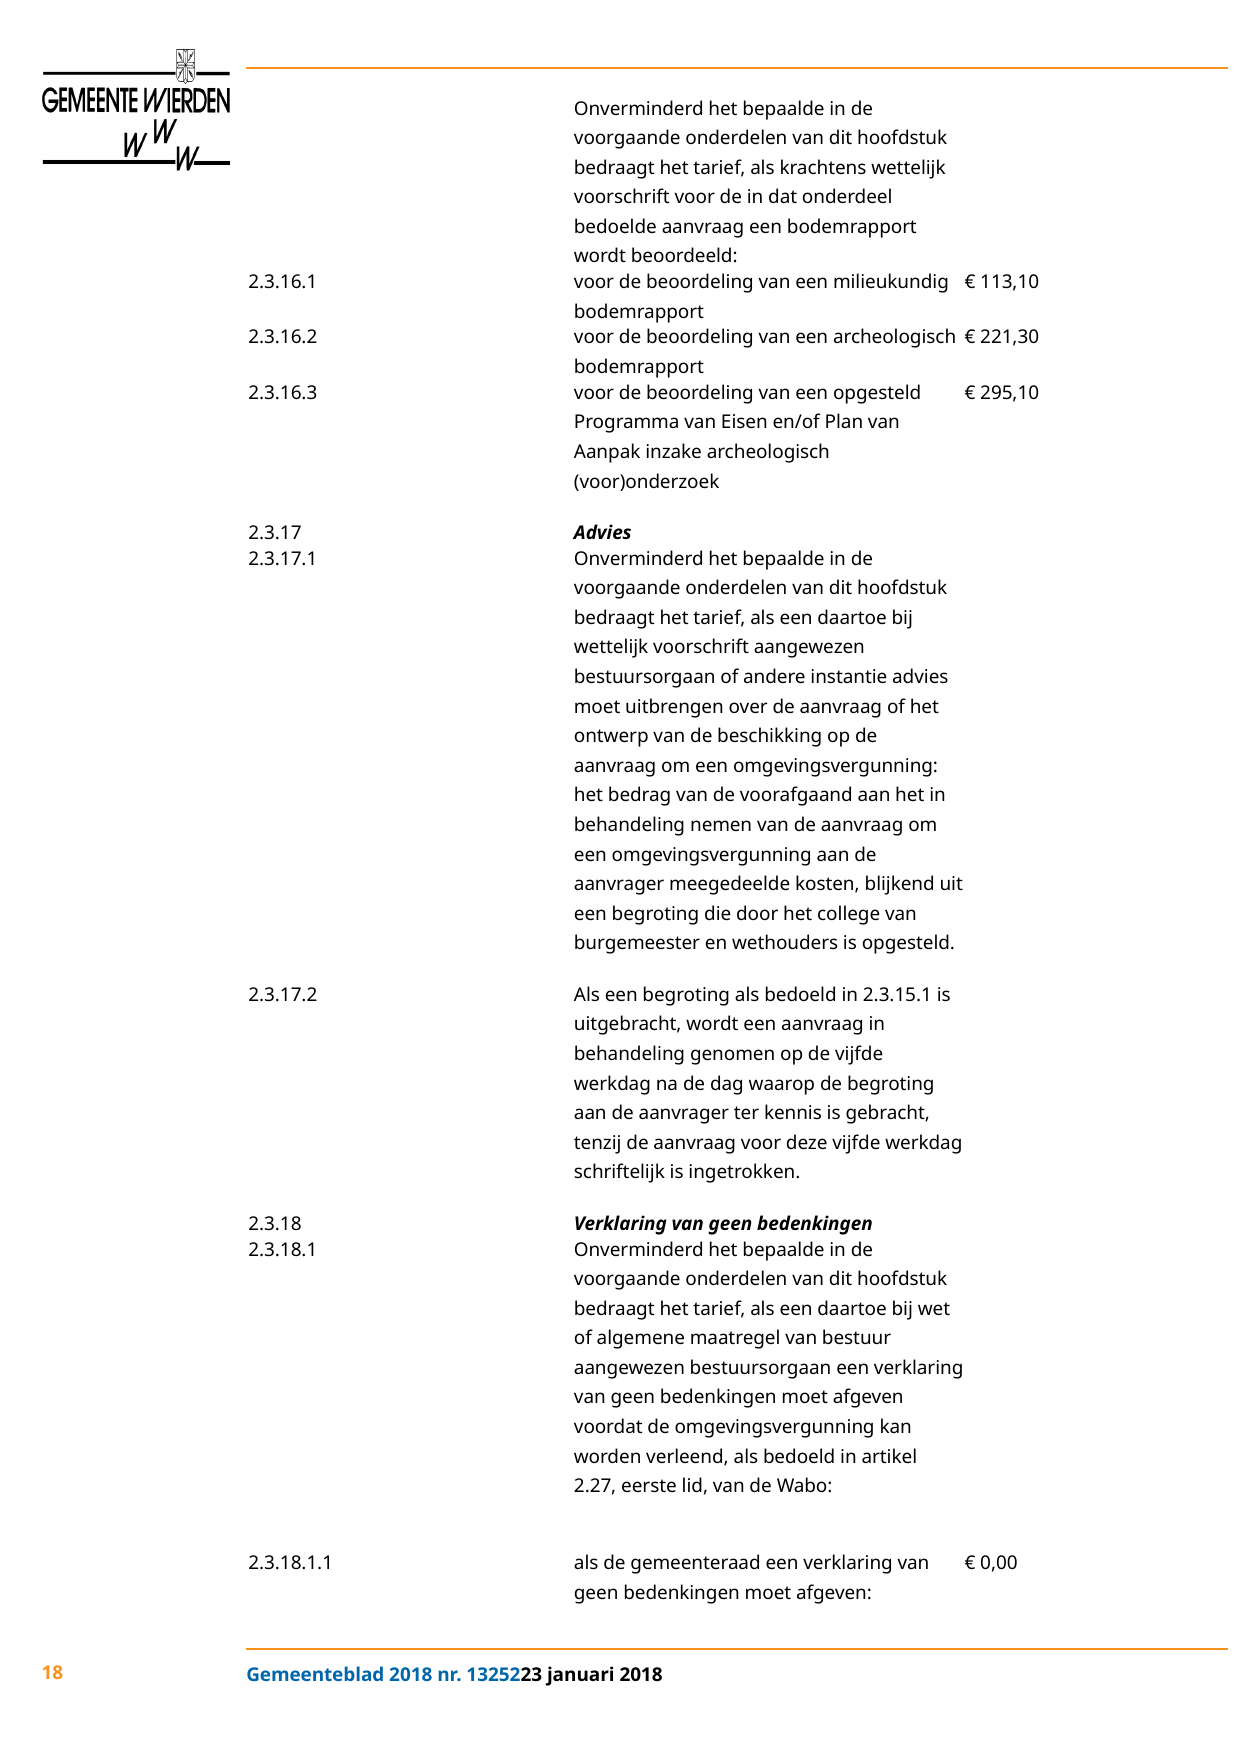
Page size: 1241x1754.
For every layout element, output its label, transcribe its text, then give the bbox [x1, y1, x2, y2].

table_cell [964, 955, 1152, 981]
table_cell [964, 519, 1152, 545]
picture [41, 47, 231, 172]
table_cell [574, 955, 964, 981]
table_cell [574, 1524, 964, 1549]
table_cell € 0,00 [964, 1550, 1152, 1605]
table_cell [248, 1498, 574, 1524]
table_cell voor de beoordeling van een archeologisch bodemrapport [574, 324, 964, 379]
table_cell [964, 494, 1152, 519]
table_cell [248, 1184, 574, 1210]
table_cell [964, 1498, 1152, 1524]
table_cell 2.3.17.2 [248, 981, 574, 1184]
table_cell als de gemeenteraad een verklaring van geen bedenkingen moet afgeven: [574, 1550, 964, 1605]
table_cell Onverminderd het bepaalde in de voorgaande onderdelen van dit hoofdstuk bedraagt het tarief, als een daartoe bij wettelijk voorschrift aangewezen bestuursorgaan of andere instantie advies moet uitbrengen over de aanvraag of het ontwerp van de beschikking op de aanvraag om een omgevingsvergunning: het bedrag van de voorafgaand aan het in behandeling nemen van de aanvraag om een omgevingsvergunning aan de aanvrager meegedeelde kosten, blijkend uit een begroting die door het college van burgemeester en wethouders is opgesteld. [574, 545, 964, 955]
table_cell [964, 1210, 1152, 1236]
table_cell [574, 1184, 964, 1210]
table_cell 2.3.17.1 [248, 545, 574, 955]
table_cell [248, 95, 574, 268]
table_cell 2.3.18 [248, 1210, 574, 1236]
table_cell Advies [574, 519, 964, 545]
table_cell [964, 981, 1152, 1184]
table_cell 2.3.17 [248, 519, 574, 545]
table_cell € 221,30 [964, 324, 1152, 379]
table_cell voor de beoordeling van een opgesteld Programma van Eisen en/of Plan van Aanpak inzake archeologisch (voor)onderzoek [574, 379, 964, 493]
table_cell 2.3.18.1 [248, 1236, 574, 1498]
table_cell [964, 545, 1152, 955]
table_cell 2.3.18.1.1 [248, 1550, 574, 1605]
table_cell voor de beoordeling van een milieukundig bodemrapport [574, 269, 964, 324]
table_cell € 295,10 [964, 379, 1152, 493]
table_cell Onverminderd het bepaalde in de voorgaande onderdelen van dit hoofdstuk bedraagt het tarief, als krachtens wettelijk voorschrift voor de in dat onderdeel bedoelde aanvraag een bodemrapport wordt beoordeeld: [574, 95, 964, 268]
table_cell [964, 95, 1152, 268]
table_cell [248, 955, 574, 981]
table_cell Als een begroting als bedoeld in 2.3.15.1 is uitgebracht, wordt een aanvraag in behandeling genomen op de vijfde werkdag na de dag waarop de begroting aan de aanvrager ter kennis is gebracht, tenzij de aanvraag voor deze vijfde werkdag schriftelijk is ingetrokken. [574, 981, 964, 1184]
table_cell Onverminderd het bepaalde in de voorgaande onderdelen van dit hoofdstuk bedraagt het tarief, als een daartoe bij wet of algemene maatregel van bestuur aangewezen bestuursorgaan een verklaring van geen bedenkingen moet afgeven voordat de omgevingsvergunning kan worden verleend, als bedoeld in artikel 2.27, eerste lid, van de Wabo: [574, 1236, 964, 1498]
table_cell 2.3.16.1 [248, 269, 574, 324]
table_cell 2.3.16.3 [248, 379, 574, 493]
table_cell 2.3.16.2 [248, 324, 574, 379]
table_cell [964, 1184, 1152, 1210]
table_cell € 113,10 [964, 269, 1152, 324]
table_cell Verklaring van geen bedenkingen [574, 1210, 964, 1236]
table_cell [248, 1524, 574, 1549]
table_cell [964, 1236, 1152, 1498]
table_cell [574, 1498, 964, 1524]
table_cell [964, 1524, 1152, 1549]
table_cell [574, 494, 964, 519]
table_cell [248, 494, 574, 519]
